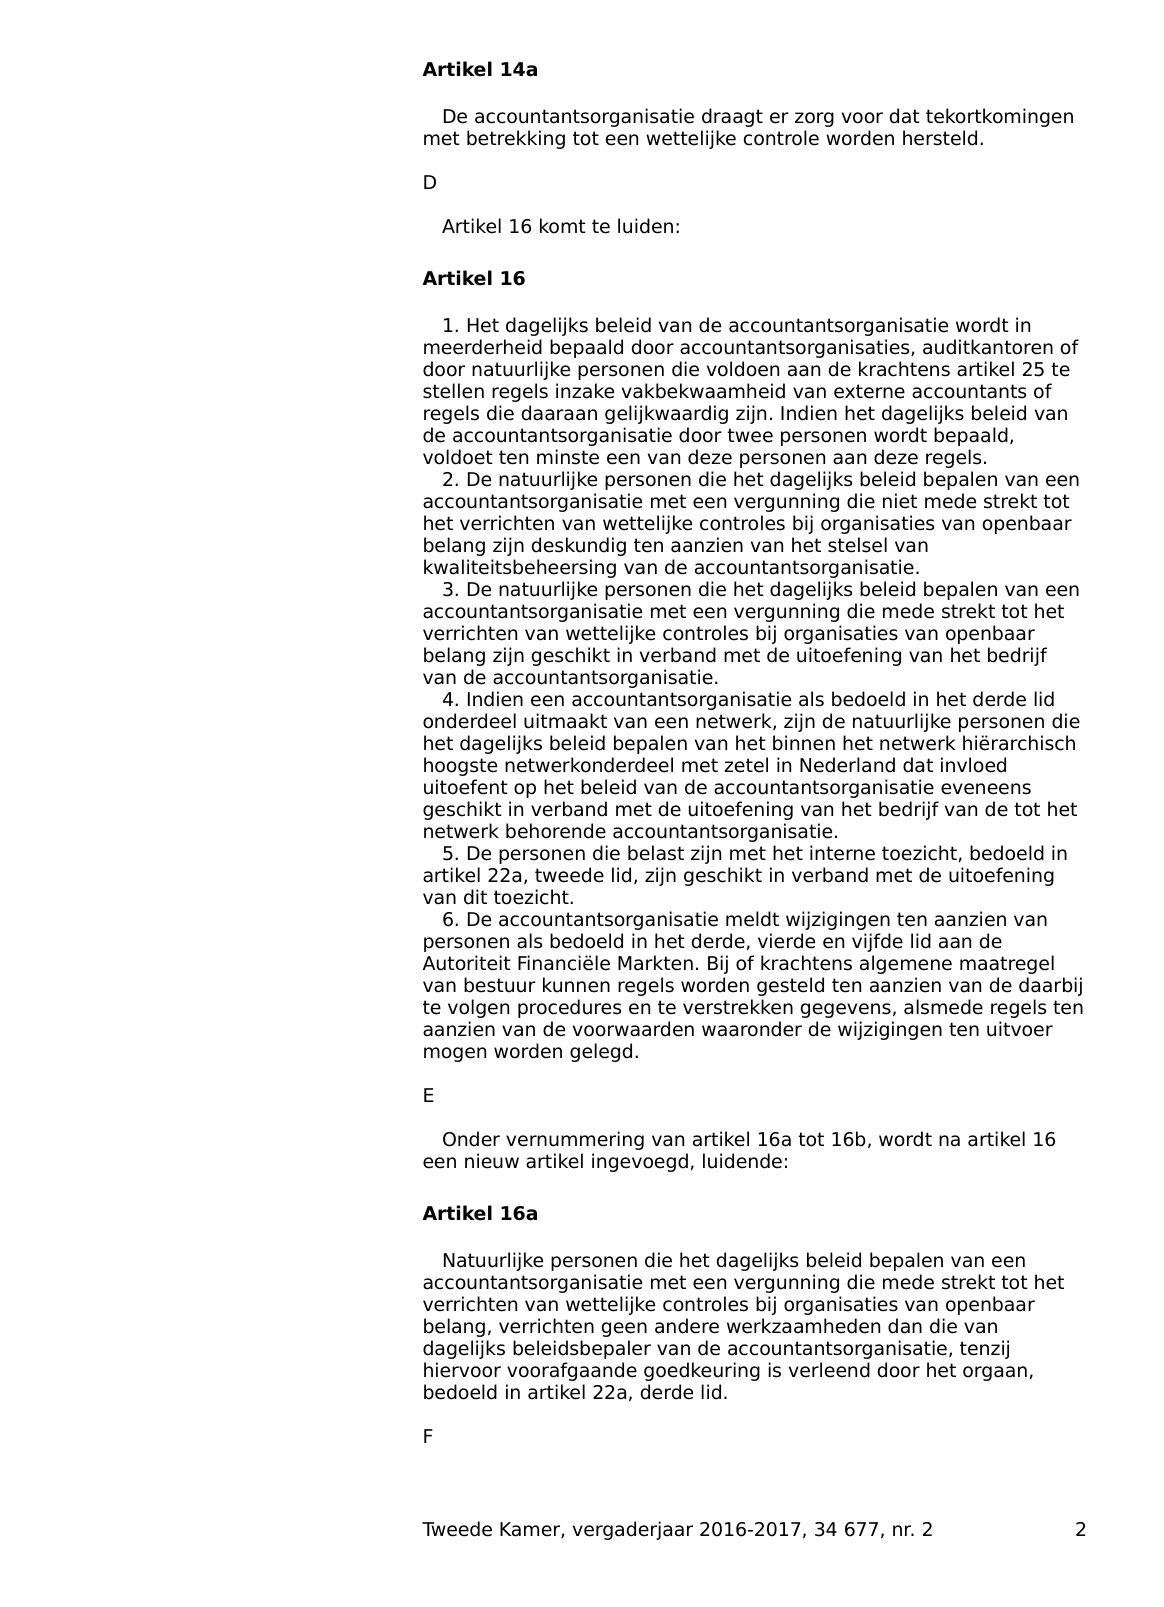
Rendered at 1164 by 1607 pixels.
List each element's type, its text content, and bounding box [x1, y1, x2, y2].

text 3. De natuurlijke personen die het dagelijks beleid bepalen van een accountantsorganisatie met een vergunning die mede strekt tot het verrichten van wettelijke controles bij organisaties van openbaar belang zijn geschikt in verband met de uitoefening van het bedrijf van de accountantsorganisatie. [422, 579, 1087, 689]
text 4. Indien een accountantsorganisatie als bedoeld in het derde lid onderdeel uitmaakt van een netwerk, zijn de natuurlijke personen die het dagelijks beleid bepalen van het binnen het netwerk hiërarchisch hoogste netwerkonderdeel met zetel in Nederland dat invloed uitoefent op het beleid van de accountantsorganisatie eveneens geschikt in verband met de uitoefening van het bedrijf van de tot het netwerk behorende accountantsorganisatie. [422, 689, 1087, 843]
text Natuurlijke personen die het dagelijks beleid bepalen van een accountantsorganisatie met een vergunning die mede strekt tot het verrichten van wettelijke controles bij organisaties van openbaar belang, verrichten geen andere werkzaamheden dan die van dagelijks beleidsbepaler van de accountantsorganisatie, tenzij hiervoor voorafgaande goedkeuring is verleend door het orgaan, bedoeld in artikel 22a, derde lid. [422, 1250, 1087, 1404]
text 6. De accountantsorganisatie meldt wijzigingen ten aanzien van personen als bedoeld in het derde, vierde en vijfde lid aan de Autoriteit Financiële Markten. Bij of krachtens algemene maatregel van bestuur kunnen regels worden gesteld ten aanzien van de daarbij te volgen procedures en te verstrekken gegevens, alsmede regels ten aanzien van de voorwaarden waaronder de wijzigingen ten uitvoer mogen worden gelegd. [422, 909, 1087, 1063]
text Onder vernummering van artikel 16a tot 16b, wordt na artikel 16 een nieuw artikel ingevoegd, luidende: [422, 1129, 1087, 1173]
text Artikel 16 komt te luiden: [422, 216, 1087, 238]
text 5. De personen die belast zijn met het interne toezicht, bedoeld in artikel 22a, tweede lid, zijn geschikt in verband met de uitoefening van dit toezicht. [422, 843, 1087, 909]
subtitle Artikel 14a [422, 59, 1087, 81]
text De accountantsorganisatie draagt er zorg voor dat tekortkomingen met betrekking tot een wettelijke controle worden hersteld. [422, 106, 1087, 150]
text E [422, 1085, 1087, 1107]
text 1. Het dagelijks beleid van de accountantsorganisatie wordt in meerderheid bepaald door accountantsorganisaties, auditkantoren of door natuurlijke personen die voldoen aan de krachtens artikel 25 te stellen regels inzake vakbekwaamheid van externe accountants of regels die daaraan gelijkwaardig zijn. Indien het dagelijks beleid van de accountantsorganisatie door twee personen wordt bepaald, voldoet ten minste een van deze personen aan deze regels. [422, 315, 1087, 469]
text F [422, 1426, 1087, 1448]
text D [422, 172, 1087, 194]
subtitle Artikel 16a [422, 1203, 1087, 1225]
text 2. De natuurlijke personen die het dagelijks beleid bepalen van een accountantsorganisatie met een vergunning die niet mede strekt tot het verrichten van wettelijke controles bij organisaties van openbaar belang zijn deskundig ten aanzien van het stelsel van kwaliteitsbeheersing van de accountantsorganisatie. [422, 469, 1087, 579]
subtitle Artikel 16 [422, 268, 1087, 290]
